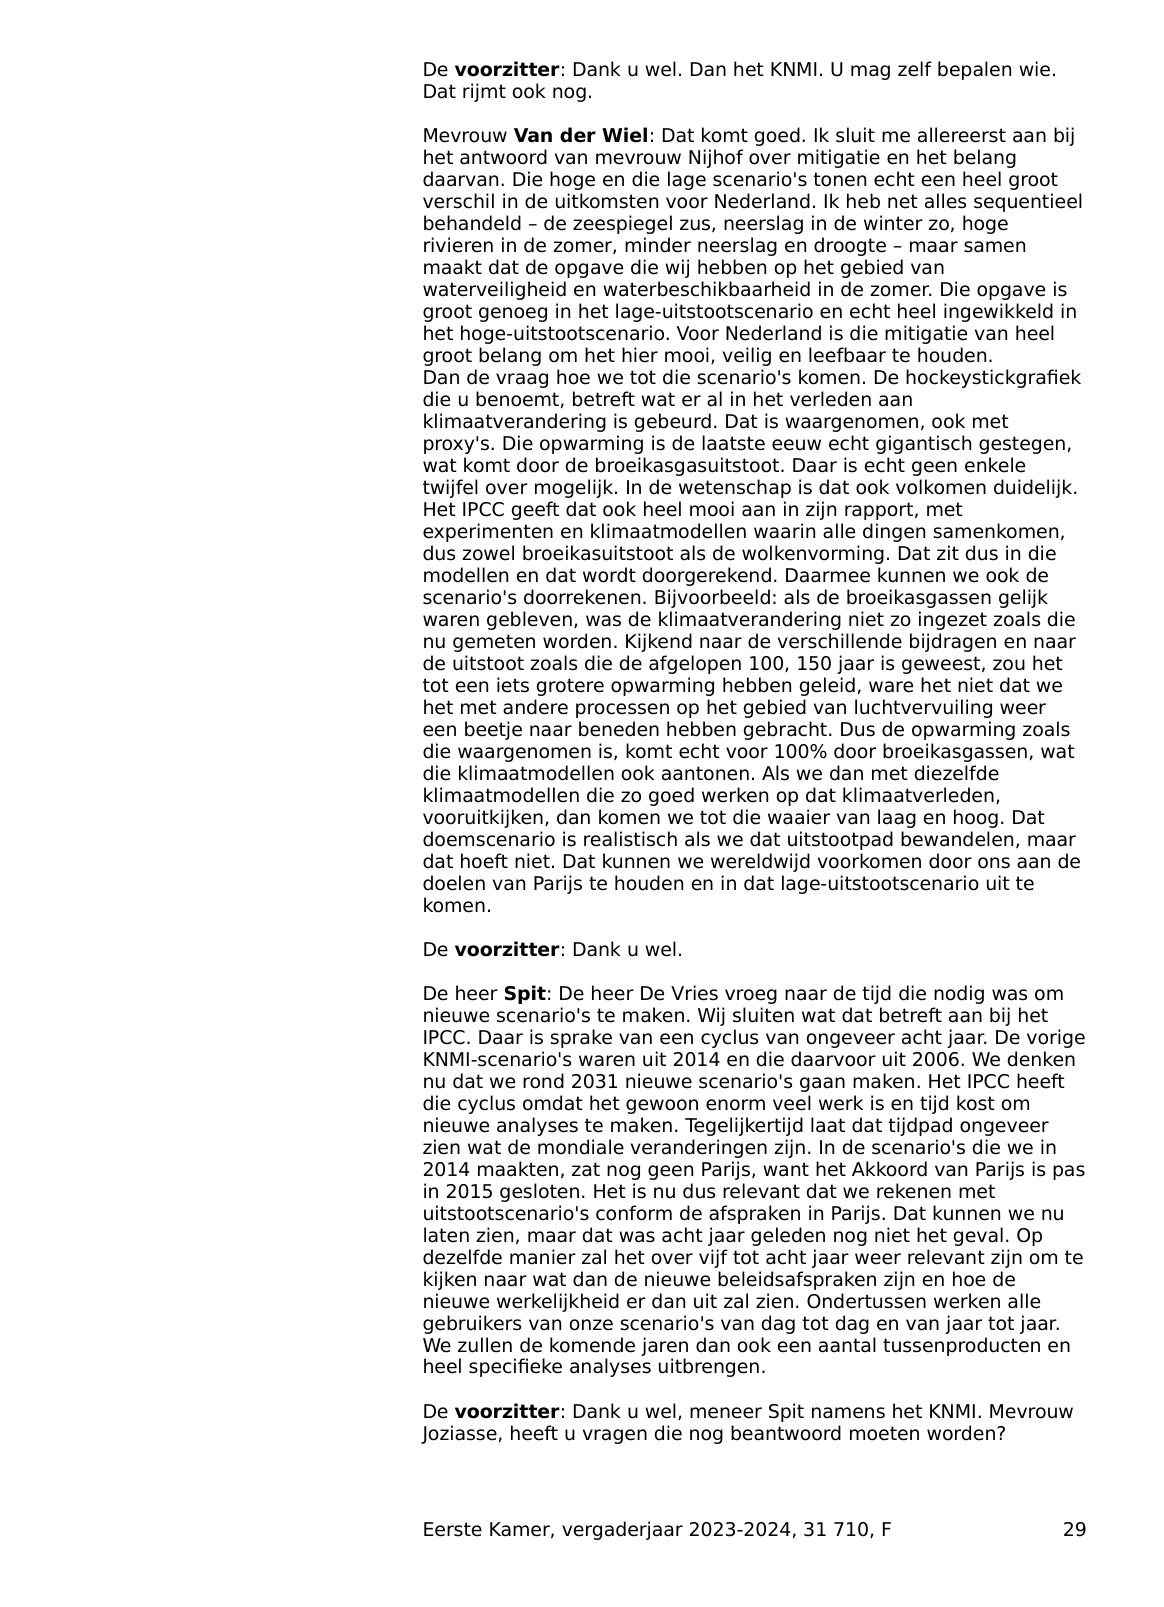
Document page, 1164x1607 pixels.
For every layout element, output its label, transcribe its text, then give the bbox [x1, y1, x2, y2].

text De voorzitter: Dank u wel. Dan het KNMI. U mag zelf bepalen wie. Dat rijmt ook nog. [422, 59, 1087, 103]
text De heer Spit: De heer De Vries vroeg naar de tijd die nodig was om nieuwe scenario's te maken. Wij sluiten wat dat betreft aan bij het IPCC. Daar is sprake van een cyclus van ongeveer acht jaar. De vorige KNMI-scenario's waren uit 2014 en die daarvoor uit 2006. We denken nu dat we rond 2031 nieuwe scenario's gaan maken. Het IPCC heeft die cyclus omdat het gewoon enorm veel werk is en tijd kost om nieuwe analyses te maken. Tegelijkertijd laat dat tijdpad ongeveer zien wat de mondiale veranderingen zijn. In de scenario's die we in 2014 maakten, zat nog geen Parijs, want het Akkoord van Parijs is pas in 2015 gesloten. Het is nu dus relevant dat we rekenen met uitstootscenario's conform de afspraken in Parijs. Dat kunnen we nu laten zien, maar dat was acht jaar geleden nog niet het geval. Op dezelfde manier zal het over vijf tot acht jaar weer relevant zijn om te kijken naar wat dan de nieuwe beleidsafspraken zijn en hoe de nieuwe werkelijkheid er dan uit zal zien. Ondertussen werken alle gebruikers van onze scenario's van dag tot dag en van jaar tot jaar. We zullen de komende jaren dan ook een aantal tussenproducten en heel specifieke analyses uitbrengen. [422, 983, 1087, 1378]
text Mevrouw Van der Wiel: Dat komt goed. Ik sluit me allereerst aan bij het antwoord van mevrouw Nijhof over mitigatie en het belang daarvan. Die hoge en die lage scenario's tonen echt een heel groot verschil in de uitkomsten voor Nederland. Ik heb net alles sequentieel behandeld – de zeespiegel zus, neerslag in de winter zo, hoge rivieren in de zomer, minder neerslag en droogte – maar samen maakt dat de opgave die wij hebben op het gebied van waterveiligheid en waterbeschikbaarheid in de zomer. Die opgave is groot genoeg in het lage-uitstootscenario en echt heel ingewikkeld in het hoge-uitstootscenario. Voor Nederland is die mitigatie van heel groot belang om het hier mooi, veilig en leefbaar te houden. [422, 125, 1087, 367]
text De voorzitter: Dank u wel, meneer Spit namens het KNMI. Mevrouw Joziasse, heeft u vragen die nog beantwoord moeten worden? [422, 1401, 1087, 1444]
text Dan de vraag hoe we tot die scenario's komen. De hockeystickgrafiek die u benoemt, betreft wat er al in het verleden aan klimaatverandering is gebeurd. Dat is waargenomen, ook met proxy's. Die opwarming is de laatste eeuw echt gigantisch gestegen, wat komt door de broeikasgasuitstoot. Daar is echt geen enkele twijfel over mogelijk. In de wetenschap is dat ook volkomen duidelijk. Het IPCC geeft dat ook heel mooi aan in zijn rapport, met experimenten en klimaatmodellen waarin alle dingen samenkomen, dus zowel broeikasuitstoot als de wolkenvorming. Dat zit dus in die modellen en dat wordt doorgerekend. Daarmee kunnen we ook de scenario's doorrekenen. Bijvoorbeeld: als de broeikasgassen gelijk waren gebleven, was de klimaatverandering niet zo ingezet zoals die nu gemeten worden. Kijkend naar de verschillende bijdragen en naar de uitstoot zoals die de afgelopen 100, 150 jaar is geweest, zou het tot een iets grotere opwarming hebben geleid, ware het niet dat we het met andere processen op het gebied van luchtvervuiling weer een beetje naar beneden hebben gebracht. Dus de opwarming zoals die waargenomen is, komt echt voor 100% door broeikasgassen, wat die klimaatmodellen ook aantonen. Als we dan met diezelfde klimaatmodellen die zo goed werken op dat klimaatverleden, vooruitkijken, dan komen we tot die waaier van laag en hoog. Dat doemscenario is realistisch als we dat uitstootpad bewandelen, maar dat hoeft niet. Dat kunnen we wereldwijd voorkomen door ons aan de doelen van Parijs te houden en in dat lage-uitstootscenario uit te komen. [422, 367, 1087, 916]
text De voorzitter: Dank u wel. [422, 939, 1087, 961]
